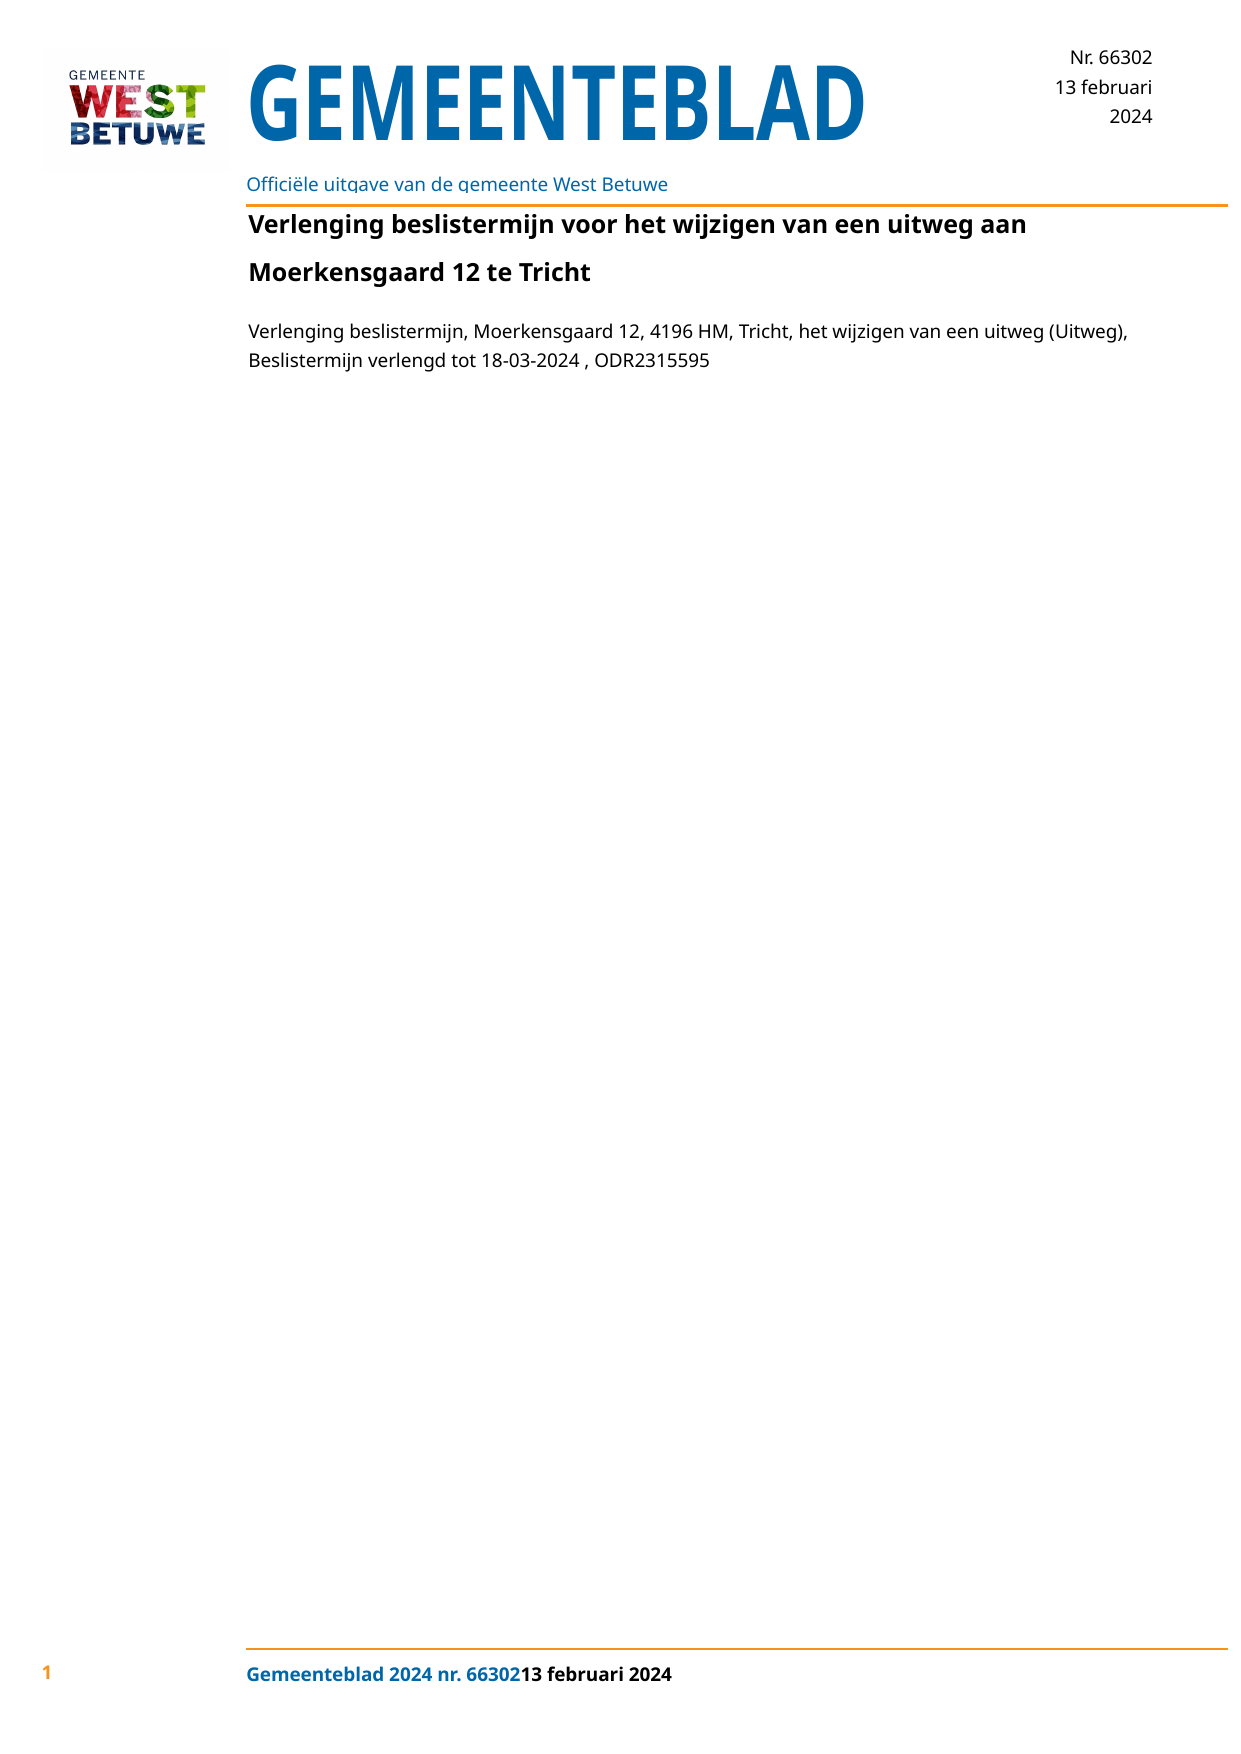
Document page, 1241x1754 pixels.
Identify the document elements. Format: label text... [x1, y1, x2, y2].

picture [41, 47, 231, 172]
text Verlenging beslistermijn voor het wijzigen van een uitweg aan Moerkensgaard 12 te Tricht [248, 207, 1152, 288]
text Verlenging beslistermijn, Moerkensgaard 12, 4196 HM, Tricht, het wijzigen van een uitweg (Uitweg), Beslistermijn verlengd tot 18-03-2024 , ODR2315595 [248, 318, 1152, 373]
